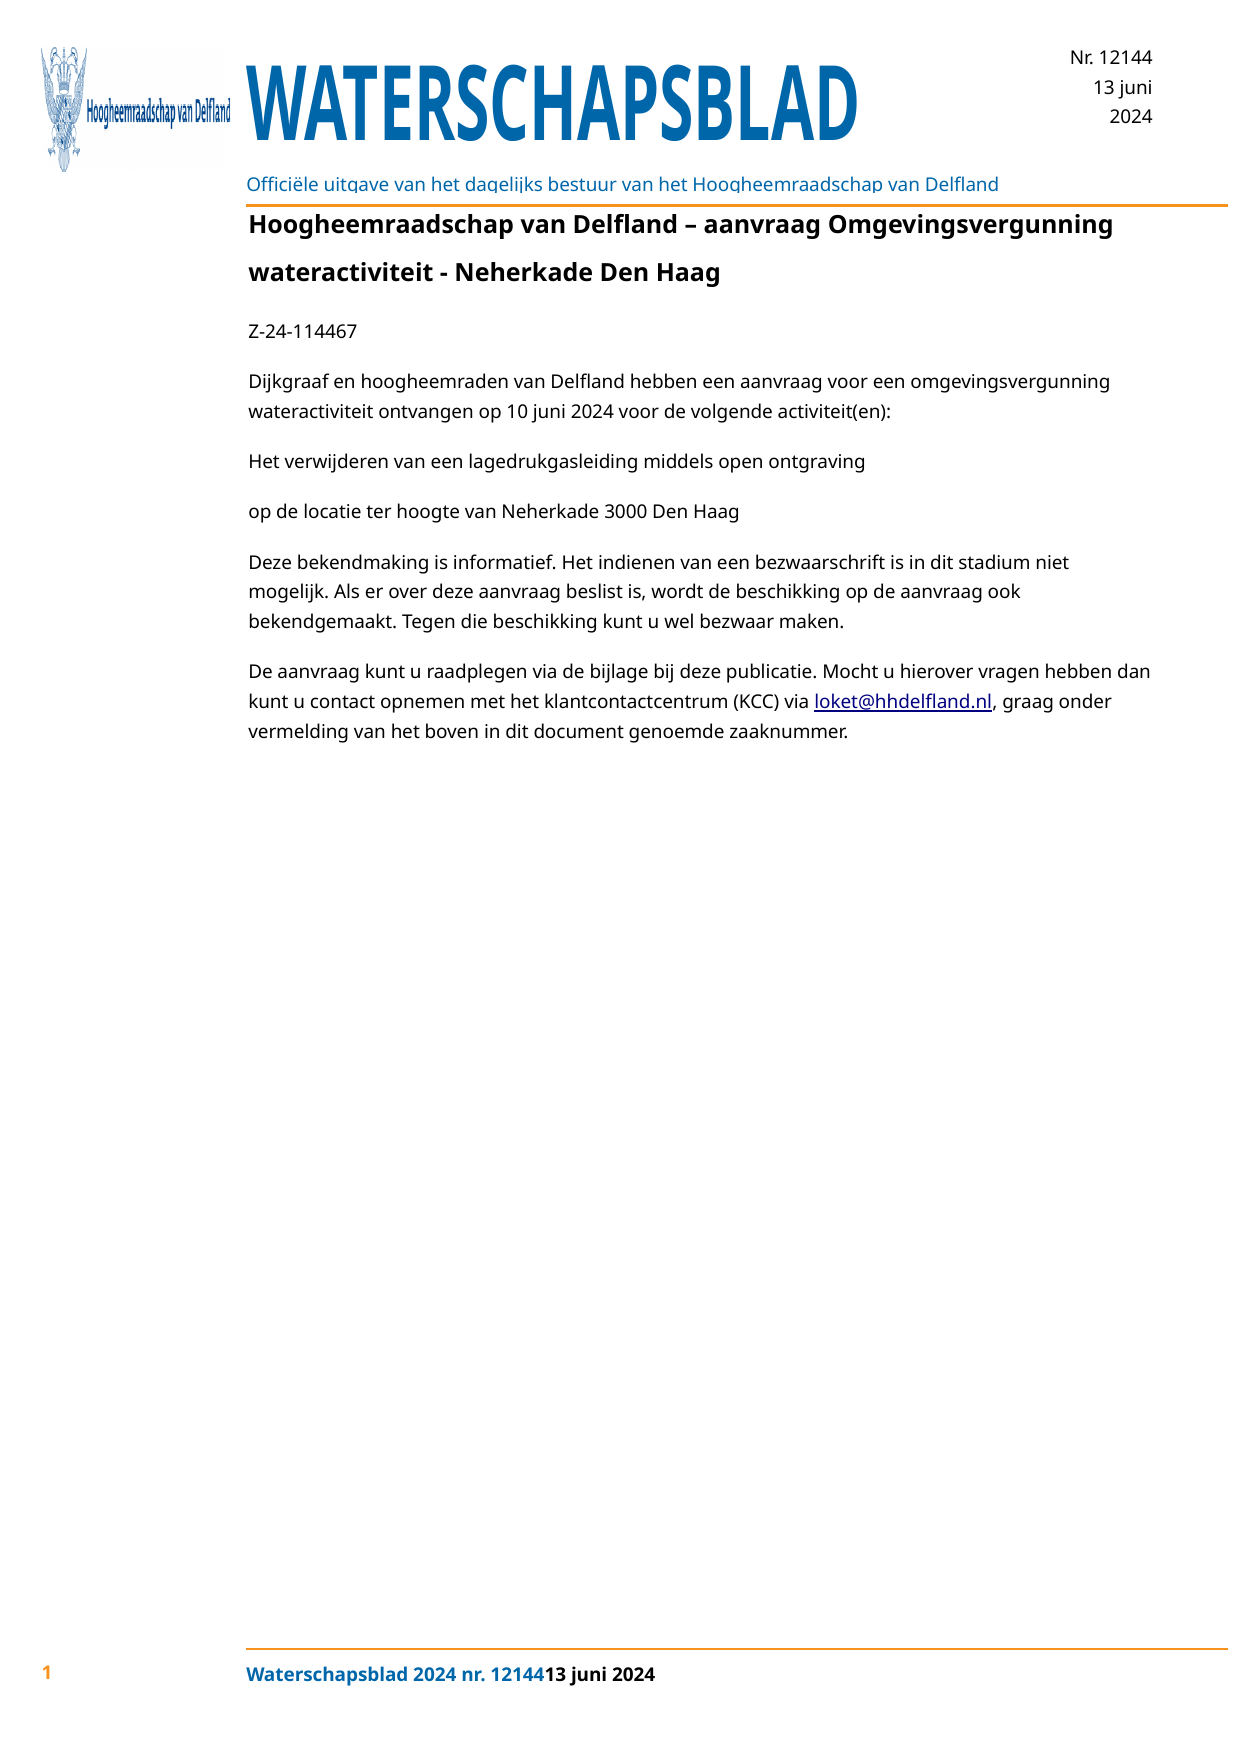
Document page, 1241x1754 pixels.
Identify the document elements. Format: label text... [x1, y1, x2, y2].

text op de locatie ter hoogte van Neherkade 3000 Den Haag [248, 499, 1152, 524]
text Dijkgraaf en hoogheemraden van Delfland hebben een aanvraag voor een omgevingsvergunning wateractiviteit ontvangen op 10 juni 2024 voor de volgende activiteit(en): [248, 368, 1152, 424]
text Hoogheemraadschap van Delfland – aanvraag Omgevingsvergunning wateractiviteit - Neherkade Den Haag [248, 207, 1152, 288]
picture [41, 47, 231, 172]
text Deze bekendmaking is informatief. Het indienen van een bezwaarschrift is in dit stadium niet mogelijk. Als er over deze aanvraag beslist is, wordt de beschikking op de aanvraag ook bekendgemaakt. Tegen die beschikking kunt u wel bezwaar maken. [248, 549, 1152, 634]
text De aanvraag kunt u raadplegen via de bijlage bij deze publicatie. Mocht u hierover vragen hebben dan kunt u contact opnemen met het klantcontactcentrum (KCC) via loket@hhdelfland.nl, graag onder vermelding van het boven in dit document genoemde zaaknummer. [248, 659, 1152, 744]
text Z-24-114467 [248, 318, 1152, 344]
text Het verwijderen van een lagedrukgasleiding middels open ontgraving [248, 448, 1152, 474]
